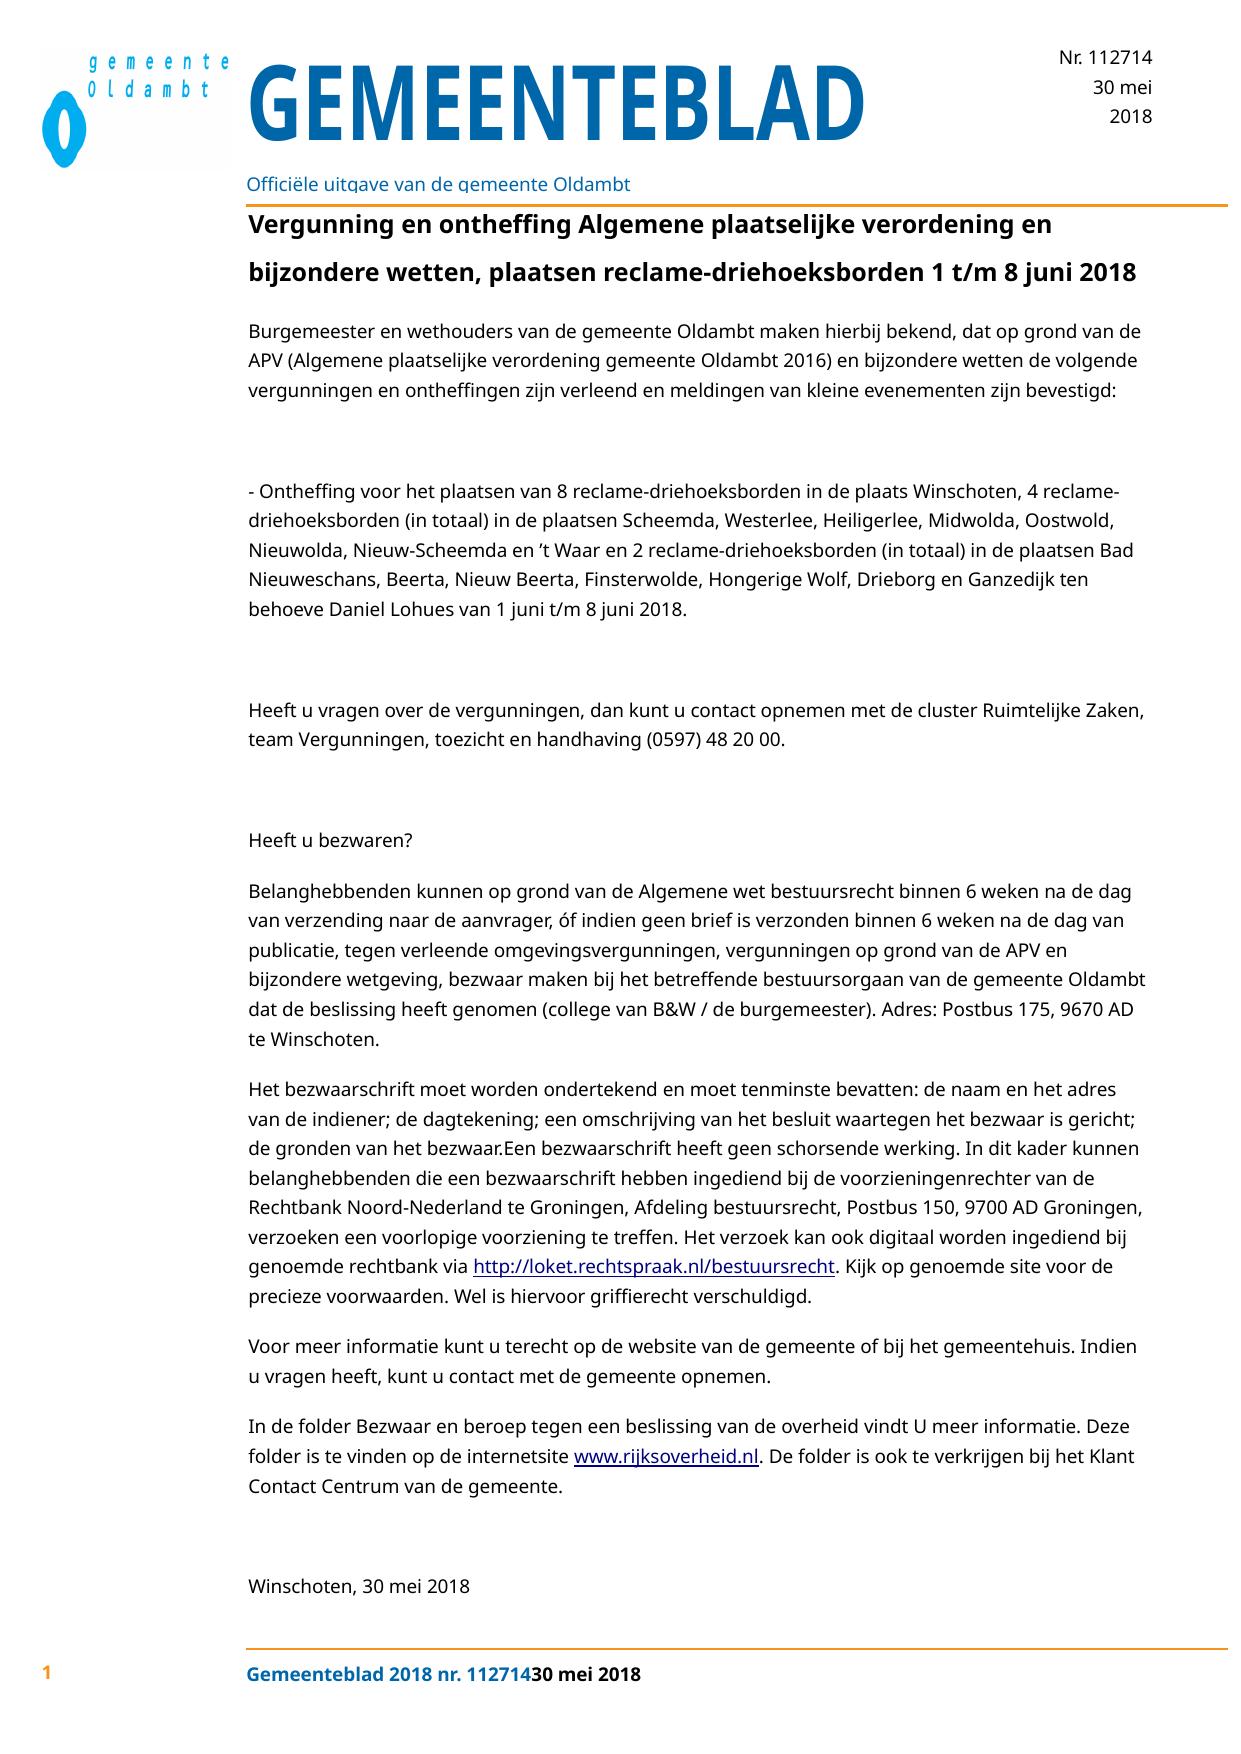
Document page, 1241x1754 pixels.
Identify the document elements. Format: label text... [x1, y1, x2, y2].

text Voor meer informatie kunt u terecht op de website van de gemeente of bij het gemeentehuis. Indien u vragen heeft, kunt u contact met de gemeente opnemen. [248, 1334, 1152, 1389]
text Heeft u vragen over de vergunningen, dan kunt u contact opnemen met de cluster Ruimtelijke Zaken, team Vergunningen, toezicht en handhaving (0597) 48 20 00. [248, 697, 1152, 752]
text Heeft u bezwaren? [248, 827, 1152, 853]
text Burgemeester en wethouders van de gemeente Oldambt maken hierbij bekend, dat op grond van de APV (Algemene plaatselijke verordening gemeente Oldambt 2016) en bijzondere wetten de volgende vergunningen en ontheffingen zijn verleend en meldingen van kleine evenementen zijn bevestigd: [248, 318, 1152, 403]
text Winschoten, 30 mei 2018 [248, 1574, 1152, 1599]
text - Ontheffing voor het plaatsen van 8 reclame-driehoeksborden in de plaats Winschoten, 4 reclame-driehoeksborden (in totaal) in de plaatsen Scheemda, Westerlee, Heiligerlee, Midwolda, Oostwold, Nieuwolda, Nieuw-Scheemda en ’t Waar en 2 reclame-driehoeksborden (in totaal) in de plaatsen Bad Nieuweschans, Beerta, Nieuw Beerta, Finsterwolde, Hongerige Wolf, Drieborg en Ganzedijk ten behoeve Daniel Lohues van 1 juni t/m 8 juni 2018. [248, 478, 1152, 622]
text Vergunning en ontheffing Algemene plaatselijke verordening en bijzondere wetten, plaatsen reclame-driehoeksborden 1 t/m 8 juni 2018 [248, 207, 1152, 288]
text Belanghebbenden kunnen op grond van de Algemene wet bestuursrecht binnen 6 weken na de dag van verzending naar de aanvrager, óf indien geen brief is verzonden binnen 6 weken na de dag van publicatie, tegen verleende omgevingsvergunningen, vergunningen op grond van de APV en bijzondere wetgeving, bezwaar maken bij het betreffende bestuursorgaan van de gemeente Oldambt dat de beslissing heeft genomen (college van B&W / de burgemeester). Adres: Postbus 175, 9670 AD te Winschoten. [248, 878, 1152, 1052]
text Het bezwaarschrift moet worden ondertekend en moet tenminste bevatten: de naam en het adres van de indiener; de dagtekening; een omschrijving van het besluit waartegen het bezwaar is gericht; de gronden van het bezwaar.Een bezwaarschrift heeft geen schorsende werking. In dit kader kunnen belanghebbenden die een bezwaarschrift hebben ingediend bij de voorzieningenrechter van de Rechtbank Noord-Nederland te Groningen, Afdeling bestuursrecht, Postbus 150, 9700 AD Groningen, verzoeken een voorlopige voorziening te treffen. Het verzoek kan ook digitaal worden ingediend bij genoemde rechtbank via http://loket.rechtspraak.nl/bestuursrecht. Kijk op genoemde site voor de precieze voorwaarden. Wel is hiervoor griffierecht verschuldigd. [248, 1076, 1152, 1309]
text In de folder Bezwaar en beroep tegen een beslissing van de overheid vindt U meer informatie. Deze folder is te vinden op de internetsite www.rijksoverheid.nl. De folder is ook te verkrijgen bij het Klant Contact Centrum van de gemeente. [248, 1414, 1152, 1499]
picture [41, 47, 231, 172]
